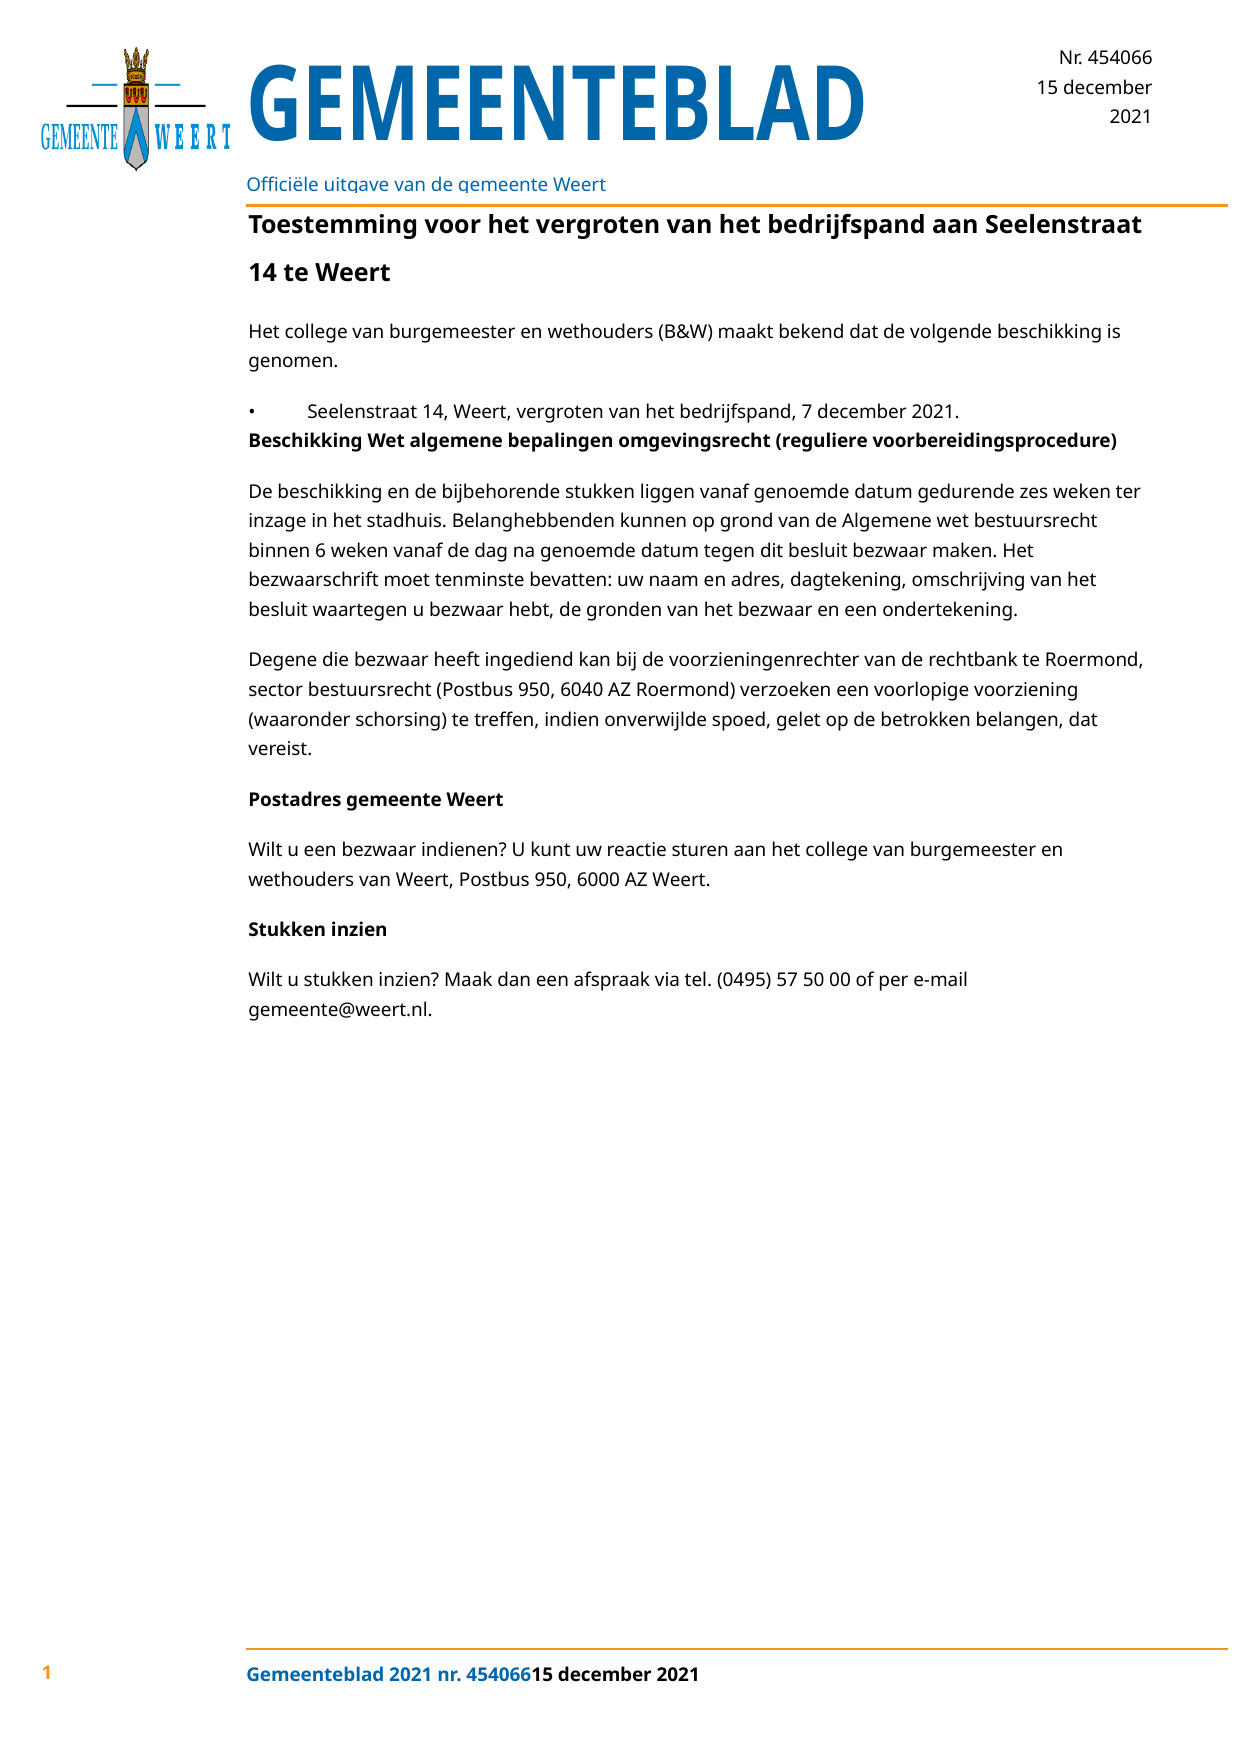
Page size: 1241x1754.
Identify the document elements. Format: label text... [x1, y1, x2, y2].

text Wilt u een bezwaar indienen? U kunt uw reactie sturen aan het college van burgemeester en wethouders van Weert, Postbus 950, 6000 AZ Weert. [248, 836, 1152, 892]
text Wilt u stukken inzien? Maak dan een afspraak via tel. (0495) 57 50 00 of per e-mail gemeente@weert.nl. [248, 967, 1152, 1022]
text Postadres gemeente Weert [248, 786, 1152, 812]
text Stukken inzien [248, 916, 1152, 942]
text Degene die bezwaar heeft ingediend kan bij de voorzieningenrechter van de rechtbank te Roermond, sector bestuursrecht (Postbus 950, 6040 AZ Roermond) verzoeken een voorlopige voorziening (waaronder schorsing) te treffen, indien onverwijlde spoed, gelet op de betrokken belangen, dat vereist. [248, 647, 1152, 761]
text Beschikking Wet algemene bepalingen omgevingsrecht (reguliere voorbereidingsprocedure) [248, 427, 1152, 453]
text De beschikking en de bijbehorende stukken liggen vanaf genoemde datum gedurende zes weken ter inzage in het stadhuis. Belanghebbenden kunnen op grond van de Algemene wet bestuursrecht binnen 6 weken vanaf de dag na genoemde datum tegen dit besluit bezwaar maken. Het bezwaarschrift moet tenminste bevatten: uw naam en adres, dagtekening, omschrijving van het besluit waartegen u bezwaar hebt, de gronden van het bezwaar en een ondertekening. [248, 478, 1152, 622]
text Het college van burgemeester en wethouders (B&W) maakt bekend dat de volgende beschikking is genomen. [248, 318, 1152, 373]
text Toestemming voor het vergroten van het bedrijfspand aan Seelenstraat 14 te Weert [248, 207, 1152, 288]
picture [41, 47, 231, 172]
list Seelenstraat 14, Weert, vergroten van het bedrijfspand, 7 december 2021. [248, 398, 1152, 424]
